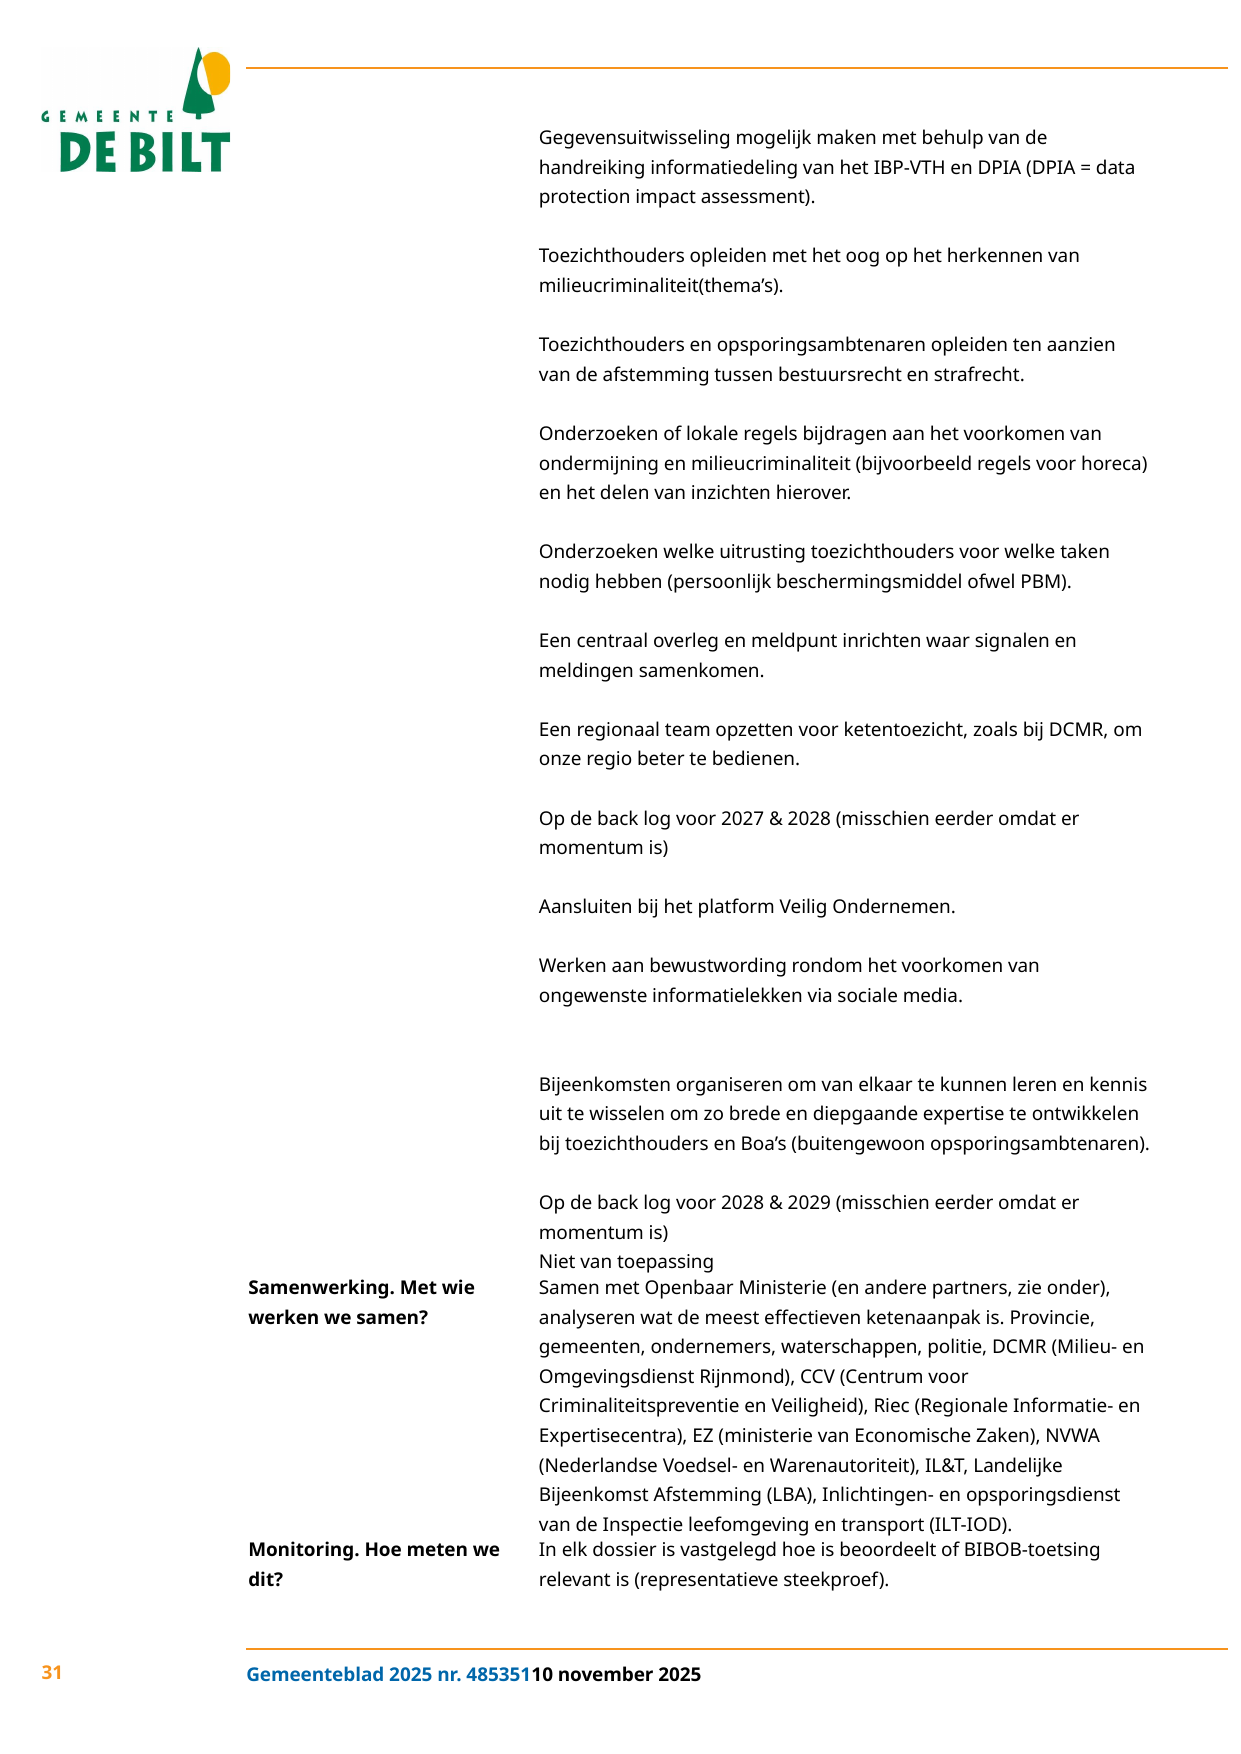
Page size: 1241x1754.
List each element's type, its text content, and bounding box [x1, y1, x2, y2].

table_cell Samen met Openbaar Ministerie (en andere partners, zie onder), analyseren wat de meest effectieven ketenaanpak is. Provincie, gemeenten, ondernemers, waterschappen, politie, DCMR (Milieu- en Omgevingsdienst Rijnmond), CCV (Centrum voor Criminaliteitspreventie en Veiligheid), Riec (Regionale Informatie- en Expertisecentra), EZ (ministerie van Economische Zaken), NVWA (Nederlandse Voedsel- en Warenautoriteit), IL&T, Landelijke Bijeenkomst Afstemming (LBA), Inlichtingen- en opsporingsdienst van de Inspectie leefomgeving en transport (ILT-IOD). [539, 1274, 1152, 1537]
table_cell In elk dossier is vastgelegd hoe is beoordeelt of BIBOB-toetsing relevant is (representatieve steekproef). [539, 1537, 1152, 1592]
table_cell Monitoring. Hoe meten we dit? [248, 1537, 539, 1592]
table_cell Gegevensuitwisseling mogelijk maken met behulp van de handreiking informatiedeling van het IBP-VTH en DPIA (DPIA = data protection impact assessment). Toezichthouders opleiden met het oog op het herkennen van milieucriminaliteit(thema’s). Toezichthouders en opsporingsambtenaren opleiden ten aanzien van de afstemming tussen bestuursrecht en strafrecht. Onderzoeken of lokale regels bijdragen aan het voorkomen van ondermijning en milieucriminaliteit (bijvoorbeeld regels voor horeca) en het delen van inzichten hierover. Onderzoeken welke uitrusting toezichthouders voor welke taken nodig hebben (persoonlijk beschermingsmiddel ofwel PBM). Een centraal overleg en meldpunt inrichten waar signalen en meldingen samenkomen. Een regionaal team opzetten voor ketentoezicht, zoals bij DCMR, om onze regio beter te bedienen. Op de back log voor 2027 & 2028 (misschien eerder omdat er momentum is) Aansluiten bij het platform Veilig Ondernemen. Werken aan bewustwording rondom het voorkomen van ongewenste informatielekken via sociale media. Bijeenkomsten organiseren om van elkaar te kunnen leren en kennis uit te wisselen om zo brede en diepgaande expertise te ontwikkelen bij toezichthouders en Boa’s (buitengewoon opsporingsambtenaren). Op de back log voor 2028 & 2029 (misschien eerder omdat er momentum is) Niet van toepassing [539, 95, 1152, 1274]
picture [41, 47, 231, 172]
table_cell [248, 95, 539, 1274]
table_cell Samenwerking. Met wie werken we samen? [248, 1274, 539, 1537]
